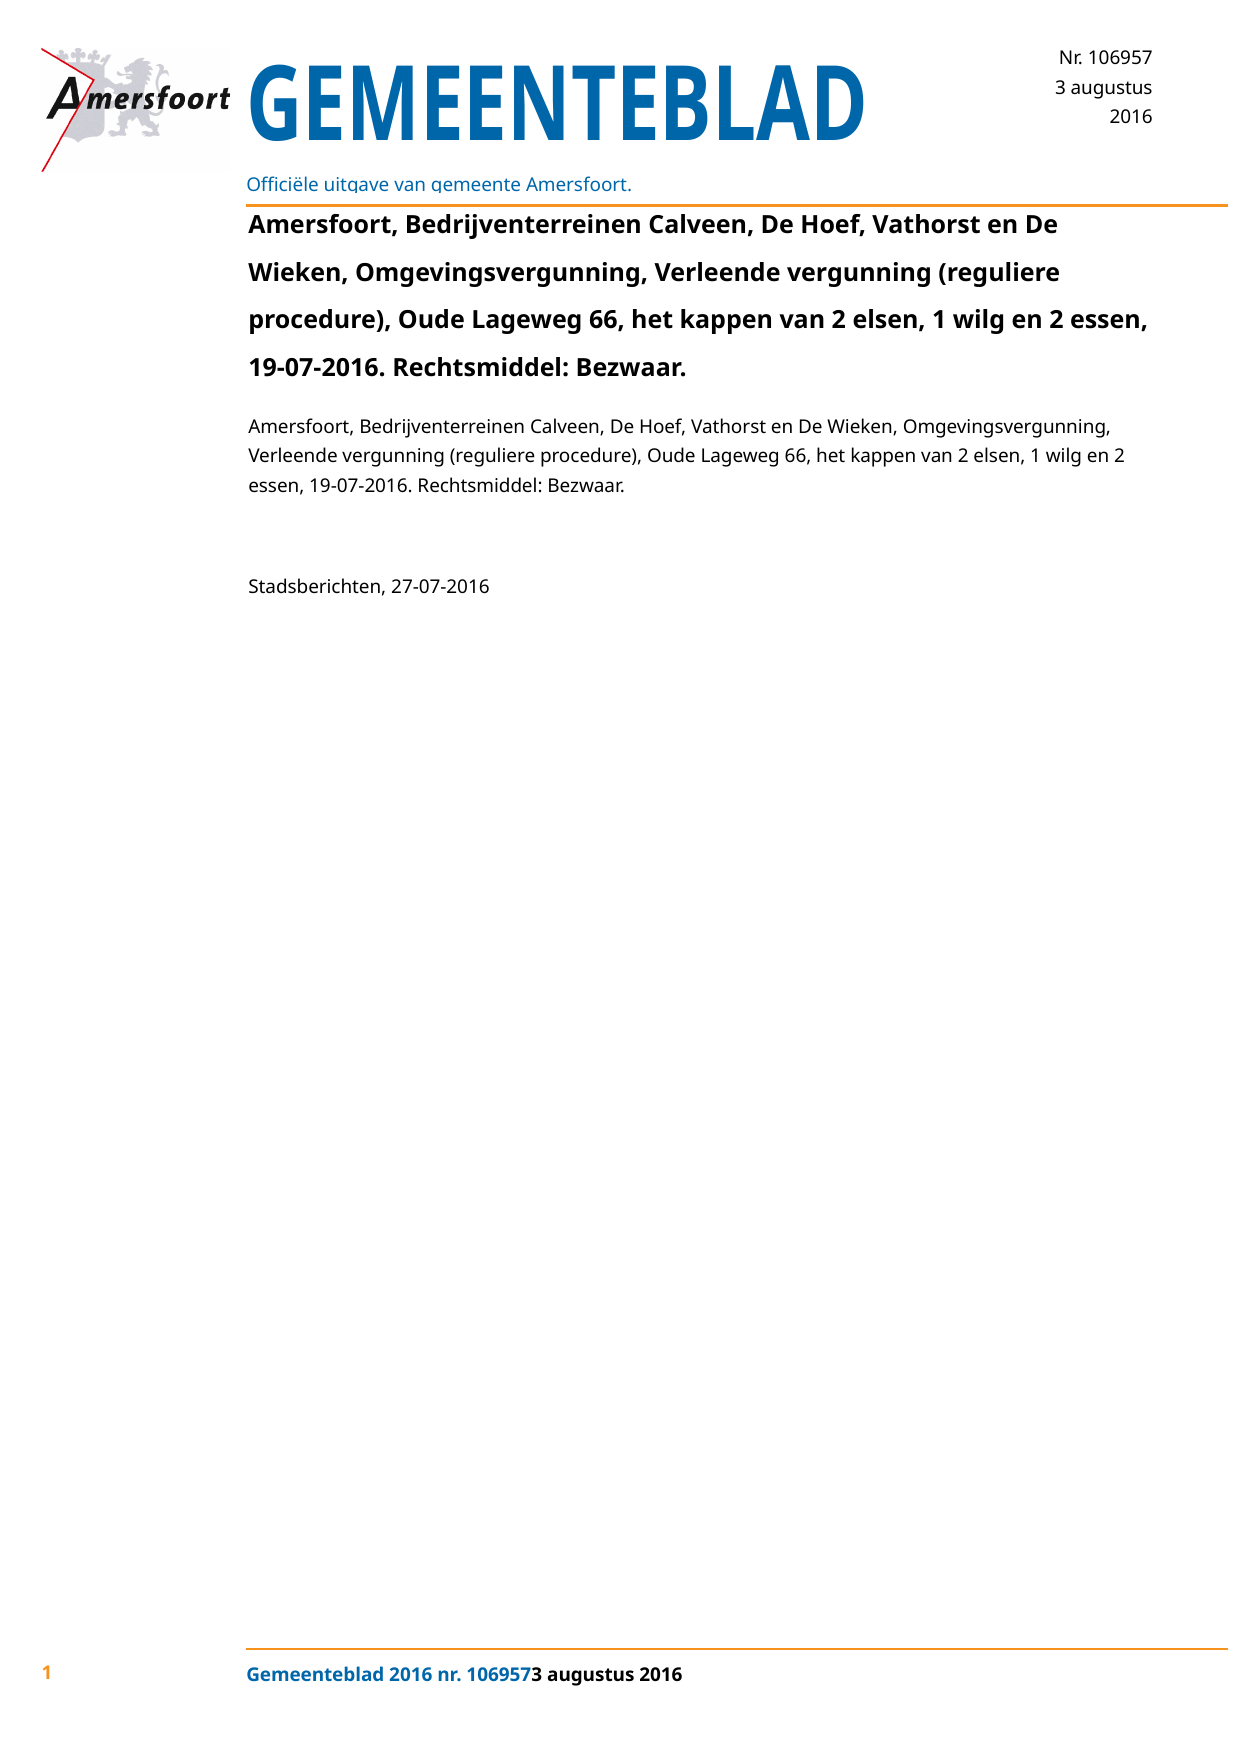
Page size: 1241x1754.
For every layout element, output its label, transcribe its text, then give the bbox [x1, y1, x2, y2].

picture [41, 47, 231, 172]
text Amersfoort, Bedrijventerreinen Calveen, De Hoef, Vathorst en De Wieken, Omgevingsvergunning, Verleende vergunning (reguliere procedure), Oude Lageweg 66, het kappen van 2 elsen, 1 wilg en 2 essen, 19-07-2016. Rechtsmiddel: Bezwaar. [248, 413, 1152, 498]
text Amersfoort, Bedrijventerreinen Calveen, De Hoef, Vathorst en De Wieken, Omgevingsvergunning, Verleende vergunning (reguliere procedure), Oude Lageweg 66, het kappen van 2 elsen, 1 wilg en 2 essen, 19-07-2016. Rechtsmiddel: Bezwaar. [248, 207, 1152, 384]
text Stadsberichten, 27-07-2016 [248, 573, 1152, 599]
